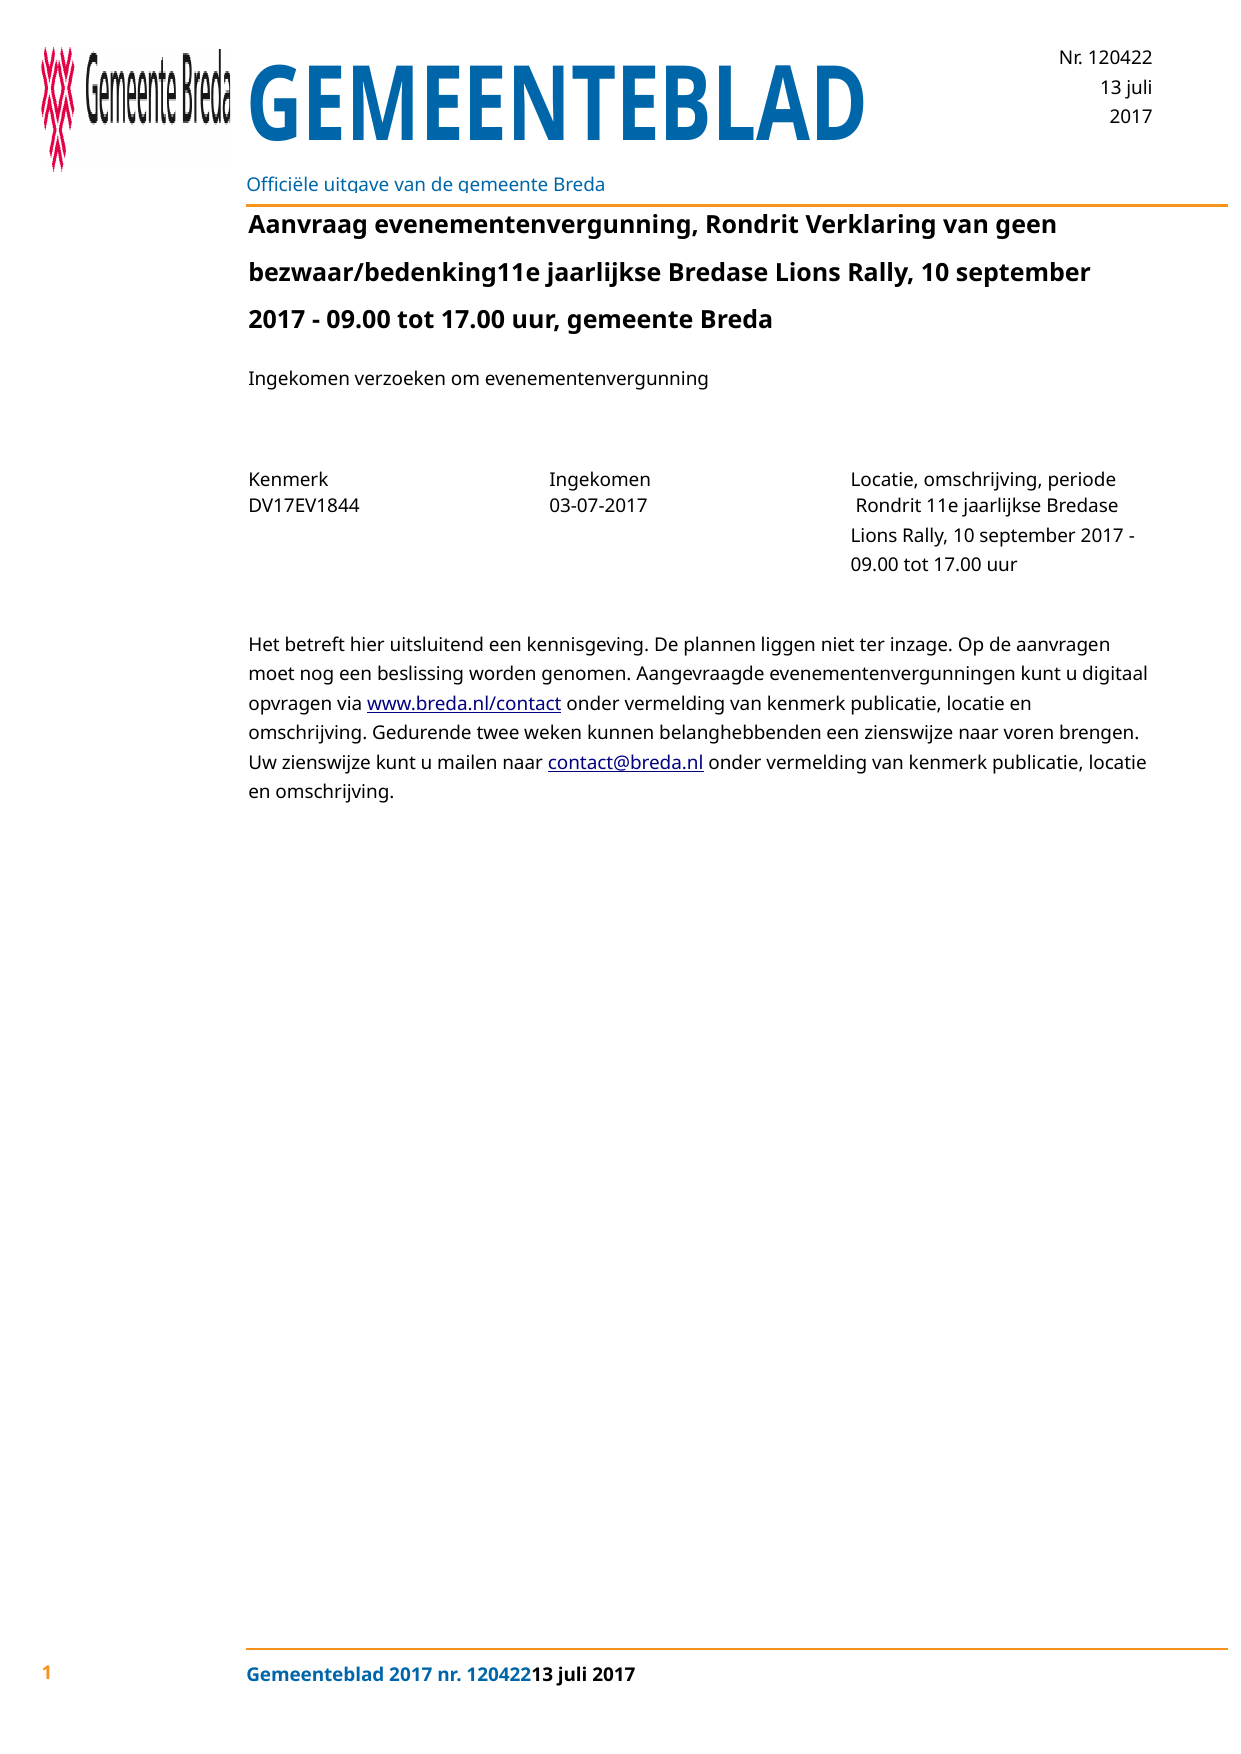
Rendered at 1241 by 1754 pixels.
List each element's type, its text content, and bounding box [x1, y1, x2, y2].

picture [41, 47, 231, 172]
table_header Kenmerk [248, 466, 549, 492]
table_header Locatie, omschrijving, periode [850, 466, 1152, 492]
text Ingekomen verzoeken om evenementenvergunning [248, 366, 1152, 391]
text Aanvraag evenementenvergunning, Rondrit Verklaring van geen bezwaar/bedenking11e jaarlijkse Bredase Lions Rally, 10 september 2017 - 09.00 tot 17.00 uur, gemeente Breda [248, 207, 1152, 336]
text Het betreft hier uitsluitend een kennisgeving. De plannen liggen niet ter inzage. Op de aanvragen moet nog een beslissing worden genomen. Aangevraagde evenementenvergunningen kunt u digitaal opvragen via www.breda.nl/contact onder vermelding van kenmerk publicatie, locatie en omschrijving. Gedurende twee weken kunnen belanghebbenden een zienswijze naar voren brengen. Uw zienswijze kunt u mailen naar contact@breda.nl onder vermelding van kenmerk publicatie, locatie en omschrijving. [248, 631, 1152, 804]
table_cell 03-07-2017 [549, 492, 850, 577]
table_cell Rondrit 11e jaarlijkse Bredase Lions Rally, 10 september 2017 - 09.00 tot 17.00 uur [850, 492, 1152, 577]
table_cell DV17EV1844 [248, 492, 549, 577]
table_header Ingekomen [549, 466, 850, 492]
